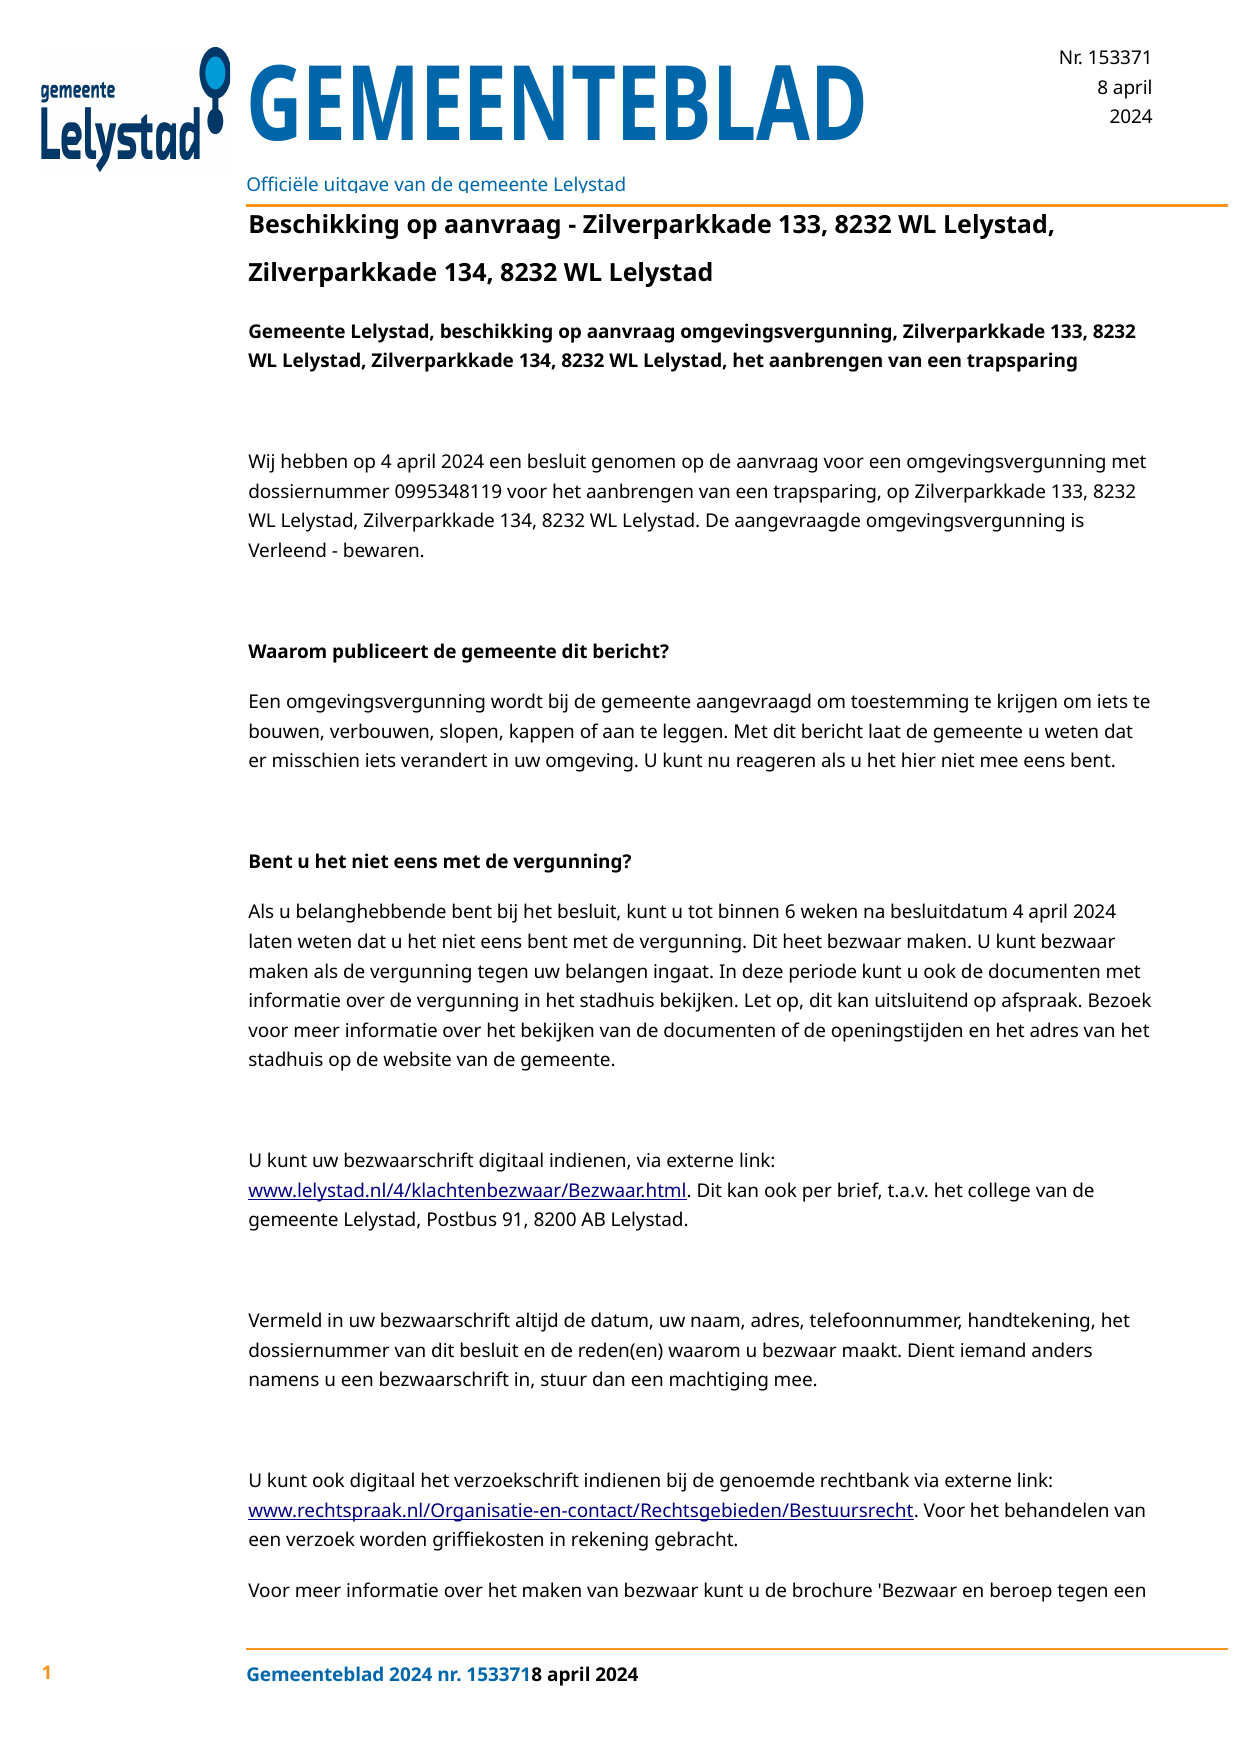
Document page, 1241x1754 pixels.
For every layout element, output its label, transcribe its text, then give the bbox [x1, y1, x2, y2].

text Beschikking op aanvraag - Zilverparkkade 133, 8232 WL Lelystad, Zilverparkkade 134, 8232 WL Lelystad [248, 207, 1152, 288]
text Waarom publiceert de gemeente dit bericht? [248, 638, 1152, 664]
text Een omgevingsvergunning wordt bij de gemeente aangevraagd om toestemming te krijgen om iets te bouwen, verbouwen, slopen, kappen of aan te leggen. Met dit bericht laat de gemeente u weten dat er misschien iets verandert in uw omgeving. U kunt nu reageren als u het hier niet mee eens bent. [248, 688, 1152, 773]
text Wij hebben op 4 april 2024 een besluit genomen op de aanvraag voor een omgevingsvergunning met dossiernummer 0995348119 voor het aanbrengen van een trapsparing, op Zilverparkkade 133, 8232 WL Lelystad, Zilverparkkade 134, 8232 WL Lelystad. De aangevraagde omgevingsvergunning is Verleend - bewaren. [248, 448, 1152, 563]
text U kunt uw bezwaarschrift digitaal indienen, via externe link: www.lelystad.nl/4/klachtenbezwaar/Bezwaar.html. Dit kan ook per brief, t.a.v. het college van de gemeente Lelystad, Postbus 91, 8200 AB Lelystad. [248, 1147, 1152, 1232]
text Gemeente Lelystad, beschikking op aanvraag omgevingsvergunning, Zilverparkkade 133, 8232 WL Lelystad, Zilverparkkade 134, 8232 WL Lelystad, het aanbrengen van een trapsparing [248, 318, 1152, 373]
picture [41, 47, 231, 172]
text Voor meer informatie over het maken van bezwaar kunt u de brochure 'Bezwaar en beroep tegen een [248, 1577, 1152, 1603]
text U kunt ook digitaal het verzoekschrift indienen bij de genoemde rechtbank via externe link: www.rechtspraak.nl/Organisatie-en-contact/Rechtsgebieden/Bestuursrecht. Voor het behandelen van een verzoek worden griffiekosten in rekening gebracht. [248, 1467, 1152, 1552]
text Bent u het niet eens met de vergunning? [248, 848, 1152, 874]
text Als u belanghebbende bent bij het besluit, kunt u tot binnen 6 weken na besluitdatum 4 april 2024 laten weten dat u het niet eens bent met de vergunning. Dit heet bezwaar maken. U kunt bezwaar maken als de vergunning tegen uw belangen ingaat. In deze periode kunt u ook de documenten met informatie over de vergunning in het stadhuis bekijken. Let op, dit kan uitsluitend op afspraak. Bezoek voor meer informatie over het bekijken van de documenten of de openingstijden en het adres van het stadhuis op de website van de gemeente. [248, 899, 1152, 1072]
text Vermeld in uw bezwaarschrift altijd de datum, uw naam, adres, telefoonnummer, handtekening, het dossiernummer van dit besluit en de reden(en) waarom u bezwaar maakt. Dient iemand anders namens u een bezwaarschrift in, stuur dan een machtiging mee. [248, 1307, 1152, 1392]
